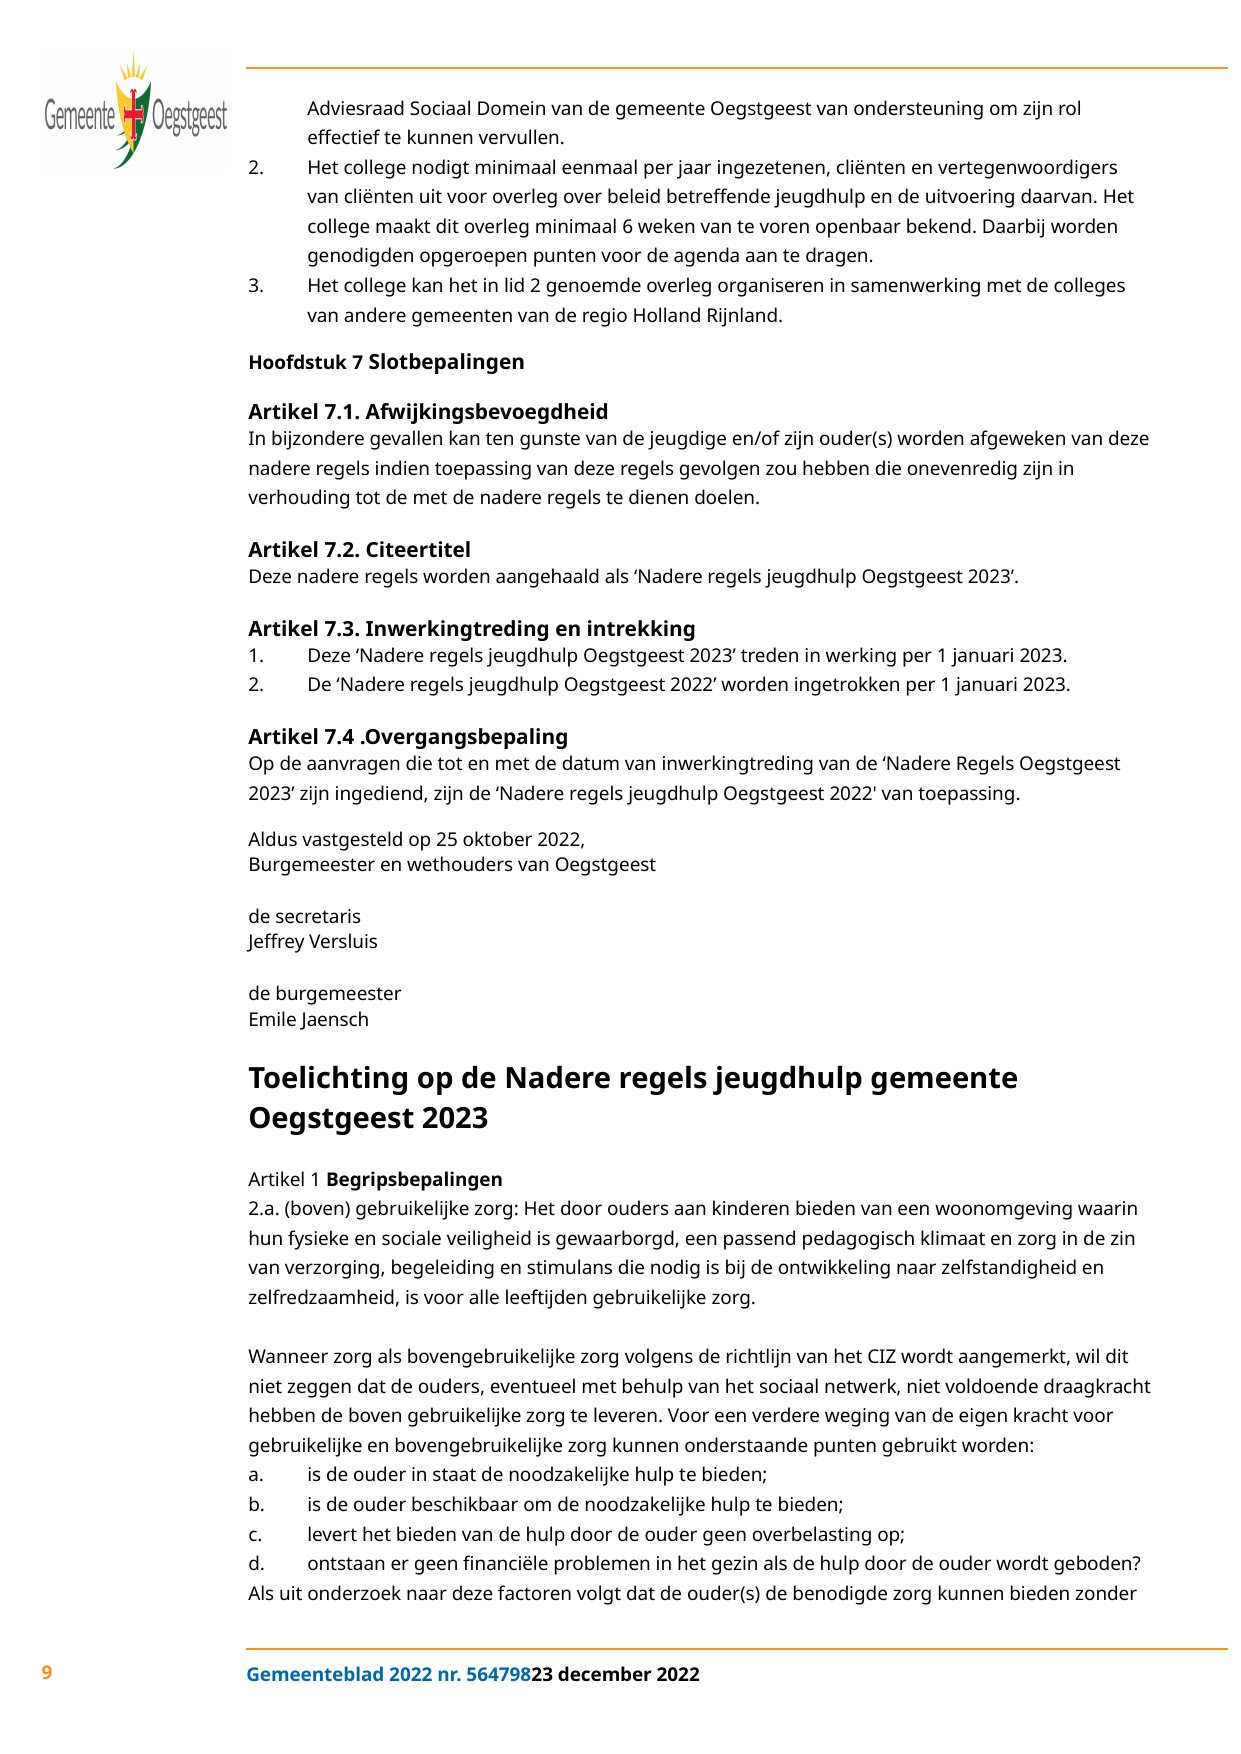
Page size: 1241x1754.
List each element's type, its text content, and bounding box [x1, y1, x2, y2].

text 2.a. (boven) gebruikelijke zorg: Het door ouders aan kinderen bieden van een woonomgeving waarin hun fysieke en sociale veiligheid is gewaarborgd, een passend pedagogisch klimaat en zorg in de zin van verzorging, begeleiding en stimulans die nodig is bij de ontwikkeling naar zelfstandigheid en zelfredzaamheid, is voor alle leeftijden gebruikelijke zorg. [248, 1195, 1152, 1310]
text de secretaris [248, 903, 1152, 929]
text Artikel 7.1. Afwijkingsbevoegdheid [248, 397, 1152, 425]
list ontstaan er geen financiële problemen in het gezin als de hulp door de ouder wordt geboden? [248, 1550, 1152, 1576]
text Emile Jaensch [248, 1006, 1152, 1032]
text Hoofdstuk 7 Slotbepalingen [248, 347, 1152, 376]
text de burgemeester [248, 980, 1152, 1006]
list is de ouder beschikbaar om de noodzakelijke hulp te bieden; [248, 1491, 1152, 1517]
list is de ouder in staat de noodzakelijke hulp te bieden; [248, 1462, 1152, 1487]
list Deze ‘Nadere regels jeugdhulp Oegstgeest 2023’ treden in werking per 1 januari 2023. [248, 642, 1152, 668]
text Wanneer zorg als bovengebruikelijke zorg volgens de richtlijn van het CIZ wordt aangemerkt, wil dit niet zeggen dat de ouders, eventueel met behulp van het sociaal netwerk, niet voldoende draagkracht hebben de boven gebruikelijke zorg te leveren. Voor een verdere weging van de eigen kracht voor gebruikelijke en bovengebruikelijke zorg kunnen onderstaande punten gebruikt worden: [248, 1343, 1152, 1458]
list levert het bieden van de hulp door de ouder geen overbelasting op; [248, 1521, 1152, 1547]
text Als uit onderzoek naar deze factoren volgt dat de ouder(s) de benodigde zorg kunnen bieden zonder [248, 1580, 1152, 1606]
text Burgemeester en wethouders van Oegstgeest [248, 851, 1152, 877]
picture [41, 47, 231, 172]
text Artikel 1 Begripsbepalingen [248, 1166, 1152, 1192]
text In bijzondere gevallen kan ten gunste van de jeugdige en/of zijn ouder(s) worden afgeweken van deze nadere regels indien toepassing van deze regels gevolgen zou hebben die onevenredig zijn in verhouding tot de met de nadere regels te dienen doelen. [248, 425, 1152, 510]
text Artikel 7.4 .Overgangsbepaling [248, 722, 1152, 751]
list Het college kan het in lid 2 genoemde overleg organiseren in samenwerking met de colleges van andere gemeenten van de regio Holland Rijnland. [248, 272, 1152, 328]
text Toelichting op de Nadere regels jeugdhulp gemeente Oegstgeest 2023 [248, 1057, 1152, 1137]
text Artikel 7.2. Citeertitel [248, 535, 1152, 563]
list Het college nodigt minimaal eenmaal per jaar ingezetenen, cliënten en vertegenwoordigers van cliënten uit voor overleg over beleid betreffende jeugdhulp en de uitvoering daarvan. Het college maakt dit overleg minimaal 6 weken van te voren openbaar bekend. Daarbij worden genodigden opgeroepen punten voor de agenda aan te dragen. [248, 154, 1152, 268]
text Op de aanvragen die tot en met de datum van inwerkingtreding van de ‘Nadere Regels Oegstgeest 2023’ zijn ingediend, zijn de ‘Nadere regels jeugdhulp Oegstgeest 2022' van toepassing. [248, 751, 1152, 806]
text Artikel 7.3. Inwerkingtreding en intrekking [248, 614, 1152, 642]
text Deze nadere regels worden aangehaald als ‘Nadere regels jeugdhulp Oegstgeest 2023’. [248, 563, 1152, 589]
list De ‘Nadere regels jeugdhulp Oegstgeest 2022’ worden ingetrokken per 1 januari 2023. [248, 672, 1152, 697]
text Jeffrey Versluis [248, 929, 1152, 954]
text Aldus vastgesteld op 25 oktober 2022, [248, 826, 1152, 851]
list Adviesraad Sociaal Domein van de gemeente Oegstgeest van ondersteuning om zijn rol effectief te kunnen vervullen. [248, 95, 1152, 150]
